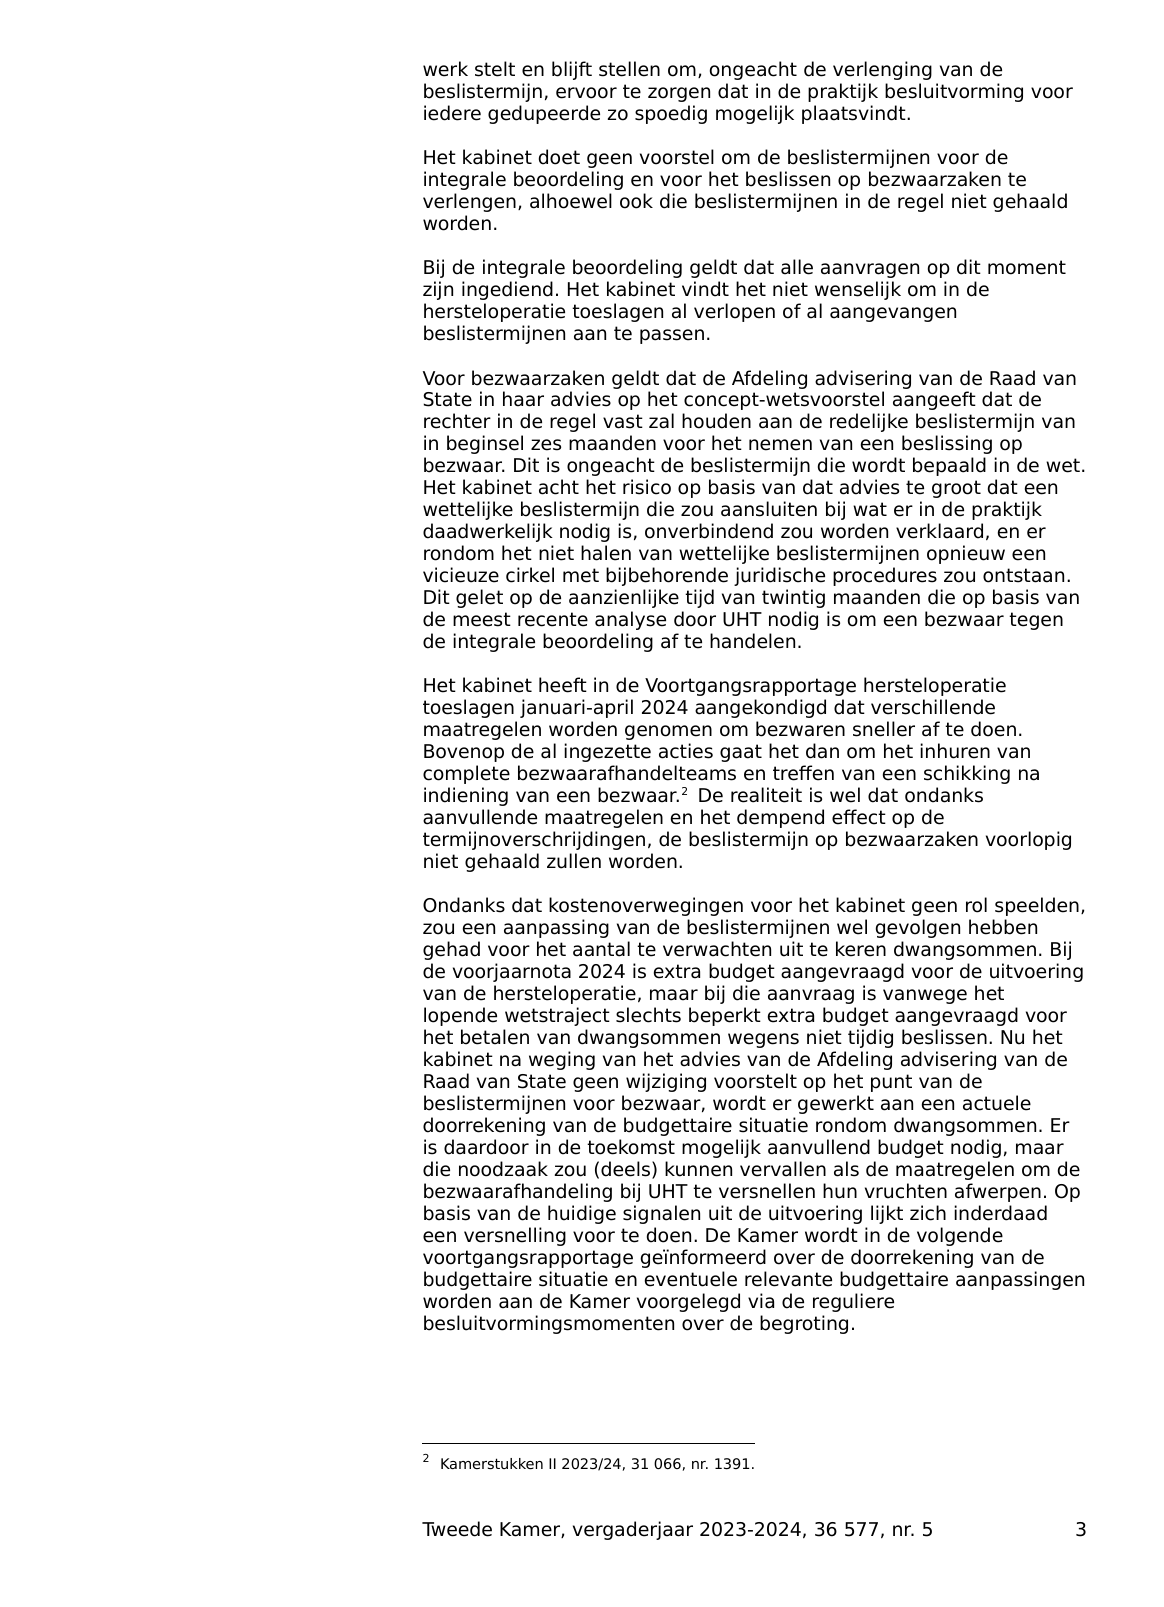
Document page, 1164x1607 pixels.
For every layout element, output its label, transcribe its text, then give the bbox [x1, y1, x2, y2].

text werk stelt en blijft stellen om, ongeacht de verlenging van de beslistermijn, ervoor te zorgen dat in de praktijk besluitvorming voor iedere gedupeerde zo spoedig mogelijk plaatsvindt. [422, 59, 1087, 125]
text Ondanks dat kostenoverwegingen voor het kabinet geen rol speelden, zou een aanpassing van de beslistermijnen wel gevolgen hebben gehad voor het aantal te verwachten uit te keren dwangsommen. Bij de voorjaarnota 2024 is extra budget aangevraagd voor de uitvoering van de hersteloperatie, maar bij die aanvraag is vanwege het lopende wetstraject slechts beperkt extra budget aangevraagd voor het betalen van dwangsommen wegens niet tijdig beslissen. Nu het kabinet na weging van het advies van de Afdeling advisering van de Raad van State geen wijziging voorstelt op het punt van de beslistermijnen voor bezwaar, wordt er gewerkt aan een actuele doorrekening van de budgettaire situatie rondom dwangsommen. Er is daardoor in de toekomst mogelijk aanvullend budget nodig, maar die noodzaak zou (deels) kunnen vervallen als de maatregelen om de bezwaarafhandeling bij UHT te versnellen hun vruchten afwerpen. Op basis van de huidige signalen uit de uitvoering lijkt zich inderdaad een versnelling voor te doen. De Kamer wordt in de volgende voortgangsrapportage geïnformeerd over de doorrekening van de budgettaire situatie en eventuele relevante budgettaire aanpassingen worden aan de Kamer voorgelegd via de reguliere besluitvormingsmomenten over de begroting. [422, 895, 1087, 1335]
text Kamerstukken II 2023/24, 31 066, nr. 1391. [422, 1452, 1087, 1474]
text Het kabinet doet geen voorstel om de beslistermijnen voor de integrale beoordeling en voor het beslissen op bezwaarzaken te verlengen, alhoewel ook die beslistermijnen in de regel niet gehaald worden. [422, 147, 1087, 235]
text Het kabinet heeft in de Voortgangsrapportage hersteloperatie toeslagen januari-april 2024 aangekondigd dat verschillende maatregelen worden genomen om bezwaren sneller af te doen. Bovenop de al ingezette acties gaat het dan om het inhuren van complete bezwaarafhandelteams en treffen van een schikking na indiening van een bezwaar. De realiteit is wel dat ondanks aanvullende maatregelen en het dempend effect op de termijnoverschrijdingen, de beslistermijn op bezwaarzaken voorlopig niet gehaald zullen worden. [422, 675, 1087, 873]
text Bij de integrale beoordeling geldt dat alle aanvragen op dit moment zijn ingediend. Het kabinet vindt het niet wenselijk om in de hersteloperatie toeslagen al verlopen of al aangevangen beslistermijnen aan te passen. [422, 257, 1087, 345]
text Voor bezwaarzaken geldt dat de Afdeling advisering van de Raad van State in haar advies op het concept-wetsvoorstel aangeeft dat de rechter in de regel vast zal houden aan de redelijke beslistermijn van in beginsel zes maanden voor het nemen van een beslissing op bezwaar. Dit is ongeacht de beslistermijn die wordt bepaald in de wet. Het kabinet acht het risico op basis van dat advies te groot dat een wettelijke beslistermijn die zou aansluiten bij wat er in de praktijk daadwerkelijk nodig is, onverbindend zou worden verklaard, en er rondom het niet halen van wettelijke beslistermijnen opnieuw een vicieuze cirkel met bijbehorende juridische procedures zou ontstaan. Dit gelet op de aanzienlijke tijd van twintig maanden die op basis van de meest recente analyse door UHT nodig is om een bezwaar tegen de integrale beoordeling af te handelen. [422, 367, 1087, 653]
